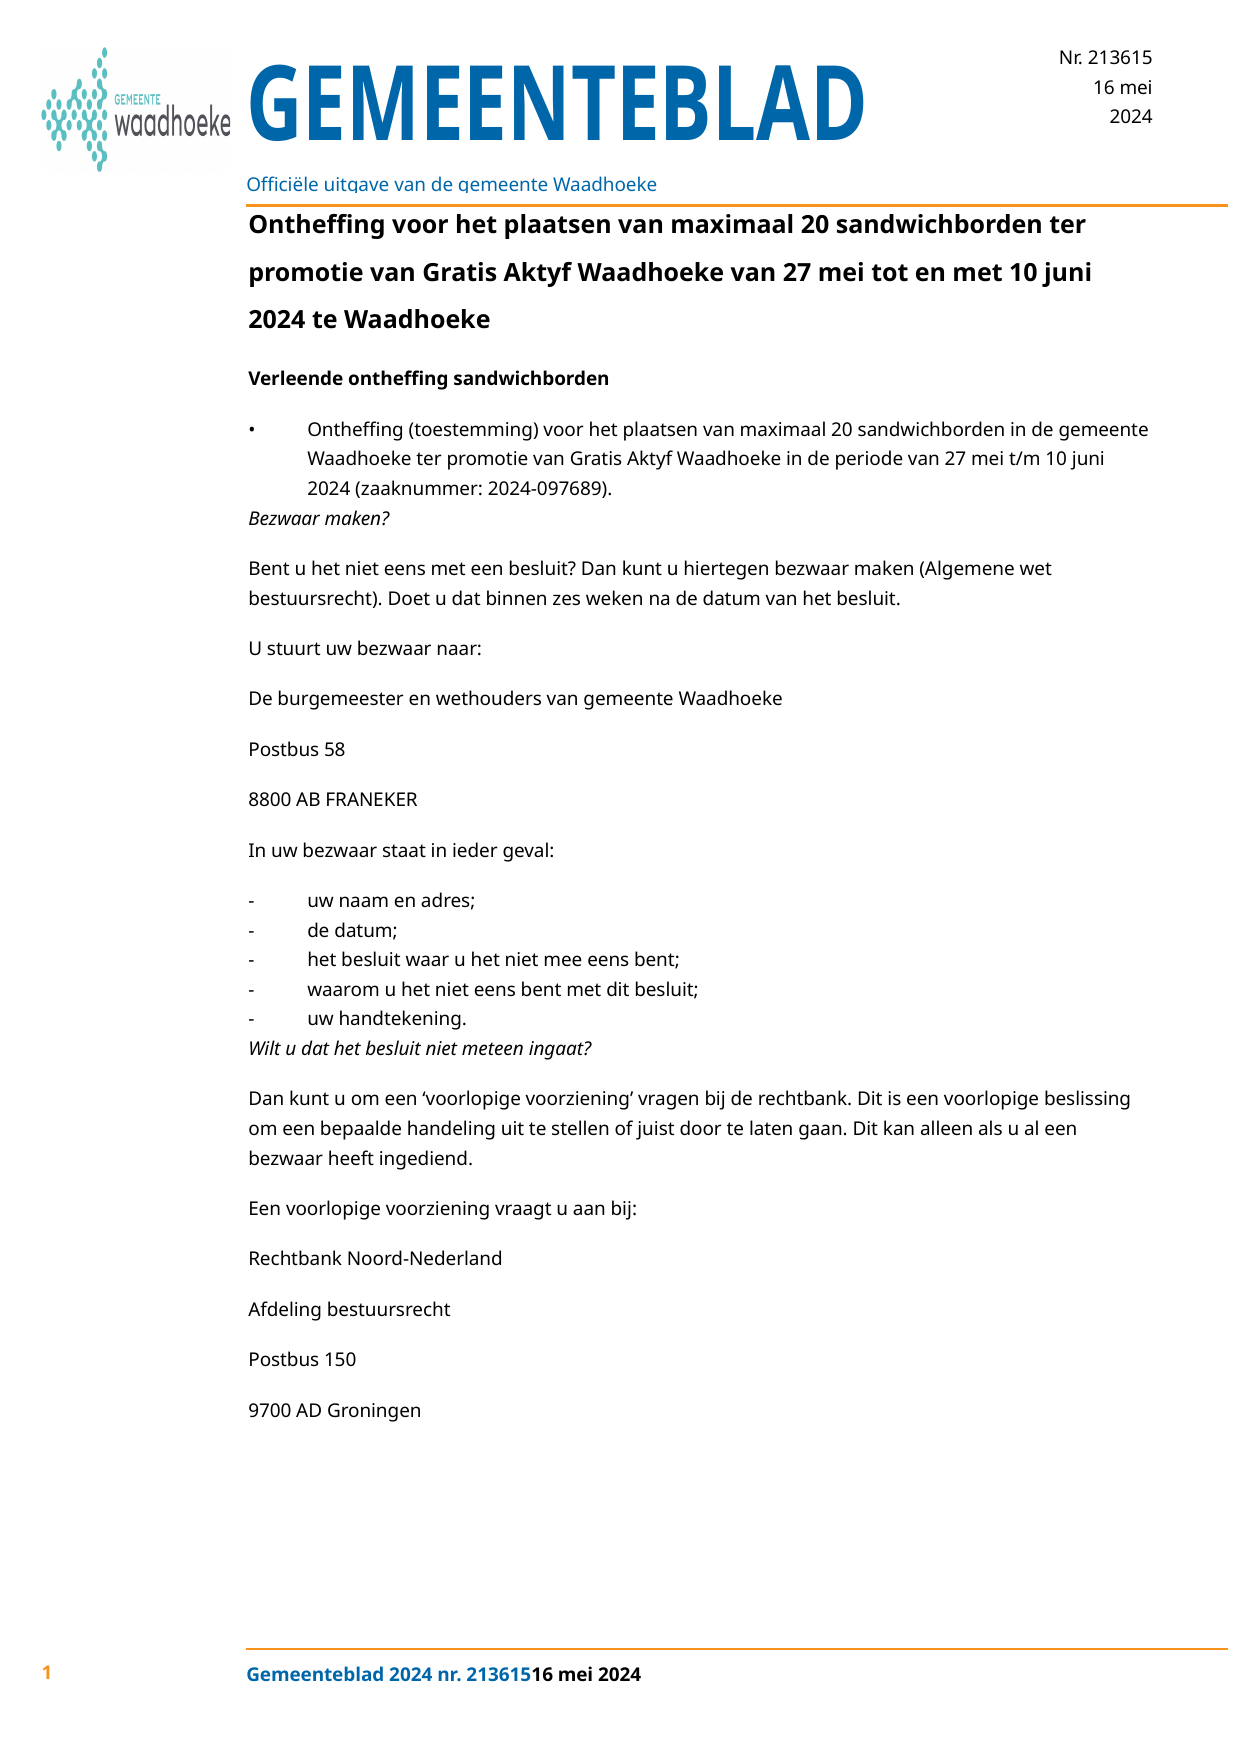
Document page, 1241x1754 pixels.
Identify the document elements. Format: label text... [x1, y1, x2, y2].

text In uw bezwaar staat in ieder geval: [248, 837, 1152, 862]
text Verleende ontheffing sandwichborden [248, 366, 1152, 391]
text Dan kunt u om een ‘voorlopige voorziening’ vragen bij de rechtbank. Dit is een voorlopige beslissing om een bepaalde handeling uit te stellen of juist door te laten gaan. Dit kan alleen als u al een bezwaar heeft ingediend. [248, 1086, 1152, 1170]
list uw naam en adres; [248, 887, 1152, 913]
text Ontheffing voor het plaatsen van maximaal 20 sandwichborden ter promotie van Gratis Aktyf Waadhoeke van 27 mei tot en met 10 juni 2024 te Waadhoeke [248, 207, 1152, 336]
text Postbus 58 [248, 736, 1152, 762]
text 9700 AD Groningen [248, 1397, 1152, 1422]
text Bent u het niet eens met een besluit? Dan kunt u hiertegen bezwaar maken (Algemene wet bestuursrecht). Doet u dat binnen zes weken na de datum van het besluit. [248, 555, 1152, 610]
text 8800 AB FRANEKER [248, 786, 1152, 812]
text Wilt u dat het besluit niet meteen ingaat? [248, 1035, 1152, 1061]
text De burgemeester en wethouders van gemeente Waadhoeke [248, 686, 1152, 711]
text Een voorlopige voorziening vraagt u aan bij: [248, 1195, 1152, 1221]
text Postbus 150 [248, 1346, 1152, 1372]
text Bezwaar maken? [248, 505, 1152, 530]
picture [41, 47, 231, 172]
list waarom u het niet eens bent met dit besluit; [248, 976, 1152, 1002]
list uw handtekening. [248, 1006, 1152, 1031]
text Afdeling bestuursrecht [248, 1296, 1152, 1322]
list het besluit waar u het niet mee eens bent; [248, 946, 1152, 972]
list de datum; [248, 917, 1152, 942]
text Rechtbank Noord-Nederland [248, 1246, 1152, 1271]
text U stuurt uw bezwaar naar: [248, 635, 1152, 661]
list Ontheffing (toestemming) voor het plaatsen van maximaal 20 sandwichborden in de gemeente Waadhoeke ter promotie van Gratis Aktyf Waadhoeke in de periode van 27 mei t/m 10 juni 2024 (zaaknummer: 2024-097689). [248, 416, 1152, 501]
